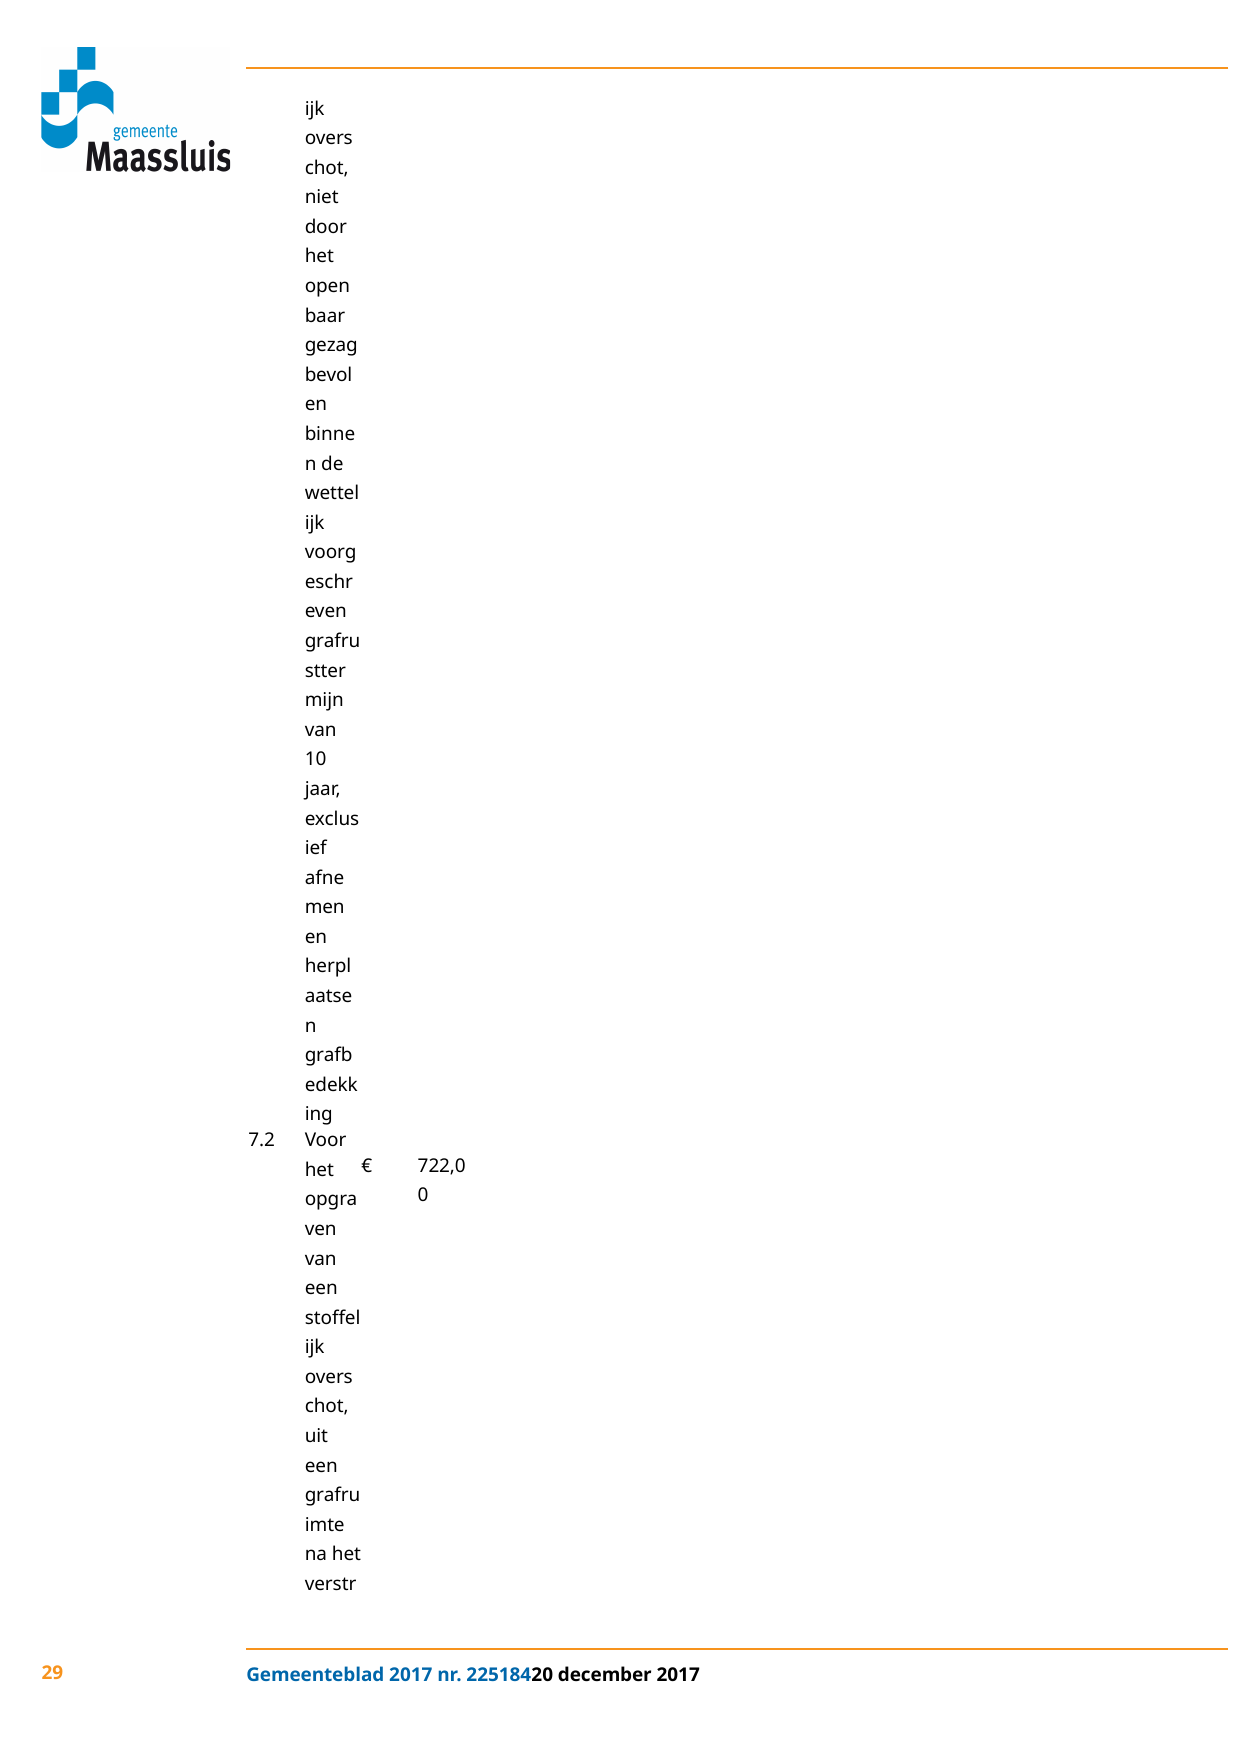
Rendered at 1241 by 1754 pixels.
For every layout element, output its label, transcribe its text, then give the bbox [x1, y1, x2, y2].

picture [41, 47, 231, 172]
table_cell € [361, 1152, 417, 1596]
table_cell [361, 95, 417, 1126]
table_cell [248, 95, 304, 1126]
table_cell [418, 1126, 474, 1152]
picture [41, 47, 77, 92]
table_cell Voor het opgraven van een stoffelijk overschot, uit een grafruimte na het verstr [305, 1126, 361, 1596]
table_cell [248, 1152, 304, 1596]
table_cell 722,00 [418, 1152, 474, 1596]
table_cell ijk overschot, niet door het openbaar gezag bevolen binnen de wettelijk voorgeschreven grafrusttermijn van 10 jaar, exclusief afnemen en herplaatsen grafbedekking [305, 95, 361, 1126]
table_cell [361, 1126, 417, 1152]
table_cell [418, 95, 474, 1126]
table_cell 7.2 [248, 1126, 304, 1152]
